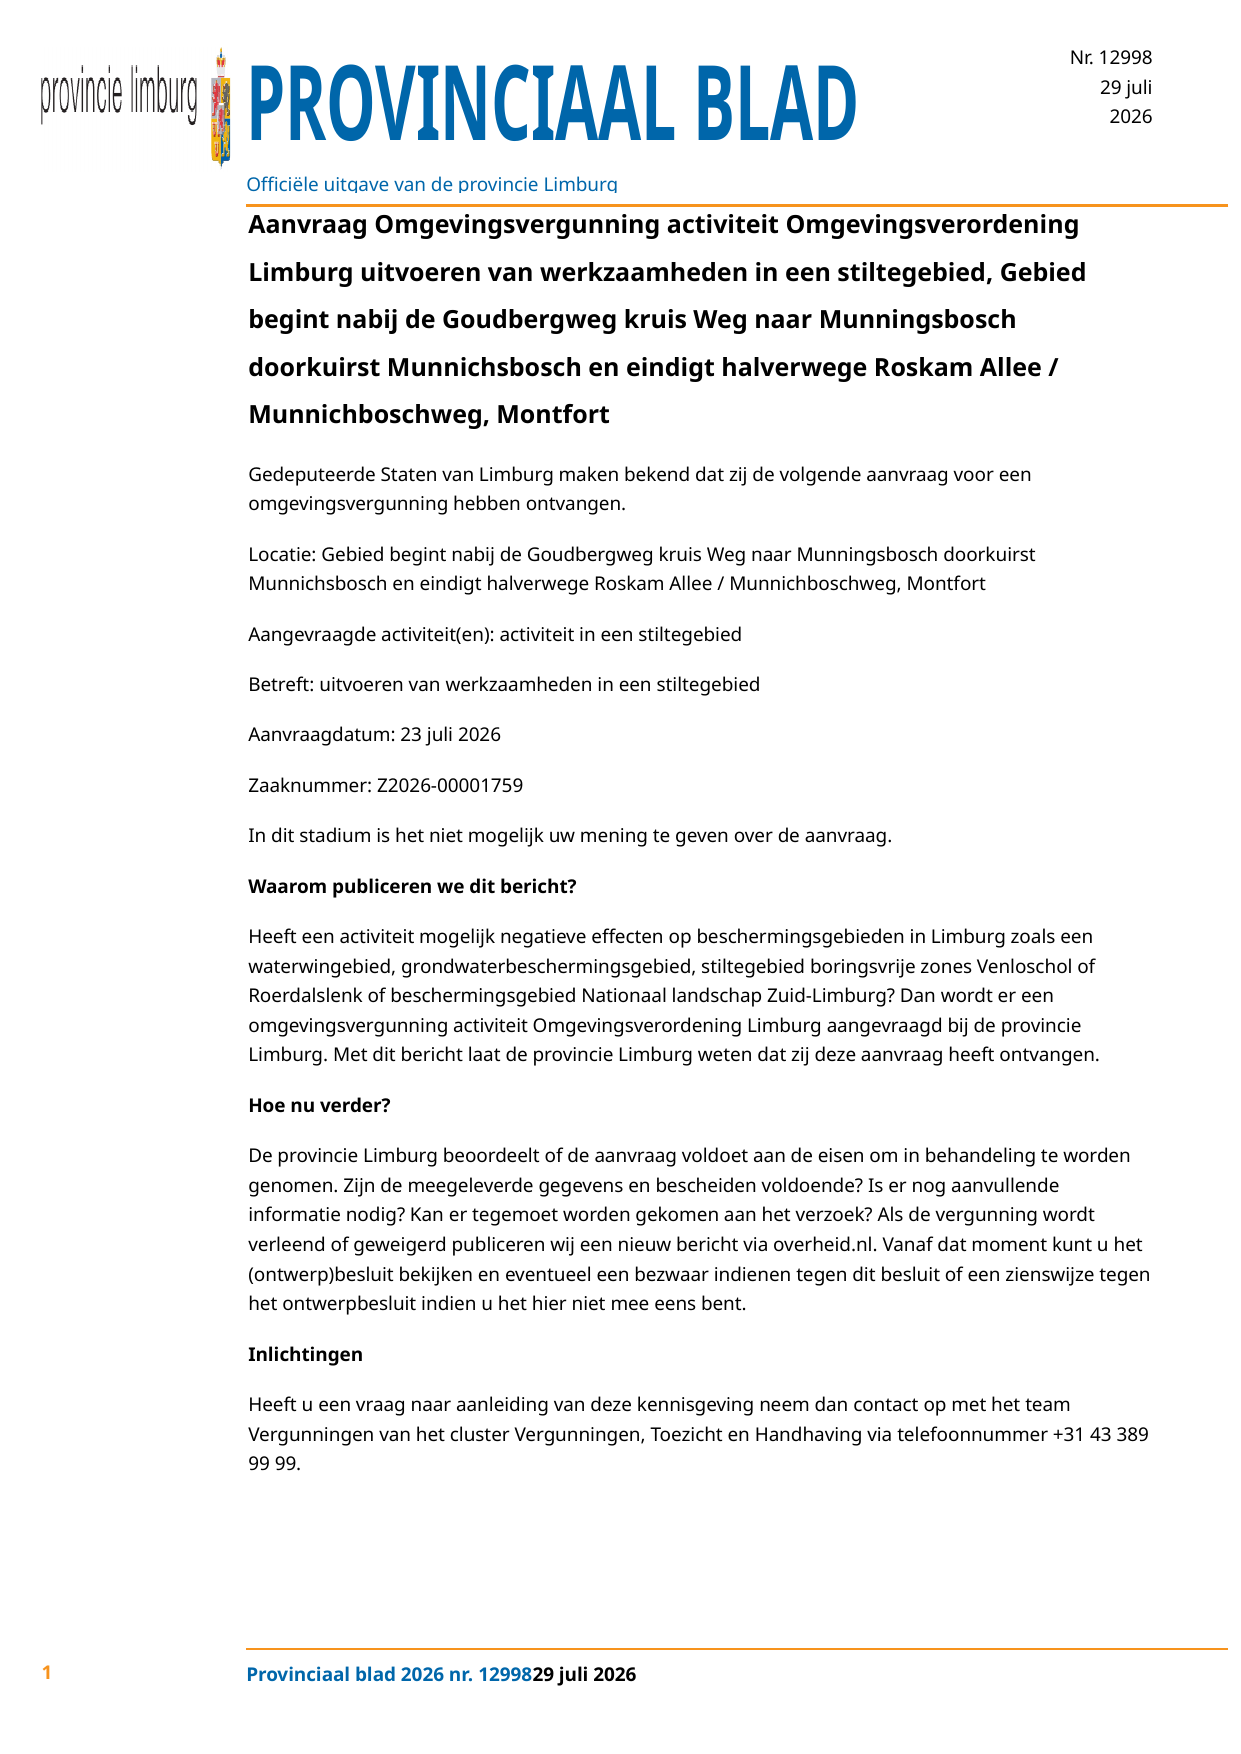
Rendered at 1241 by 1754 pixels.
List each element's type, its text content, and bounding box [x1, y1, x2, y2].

text Aanvraagdatum: 23 juli 2026 [248, 722, 1152, 747]
text Inlichtingen [248, 1341, 1152, 1366]
text De provincie Limburg beoordeelt of de aanvraag voldoet aan de eisen om in behandeling te worden genomen. Zijn de meegeleverde gegevens en bescheiden voldoende? Is er nog aanvullende informatie nodig? Kan er tegemoet worden gekomen aan het verzoek? Als de vergunning wordt verleend of geweigerd publiceren wij een nieuw bericht via overheid.nl. Vanaf dat moment kunt u het (ontwerp)besluit bekijken en eventueel een bezwaar indienen tegen dit besluit of een zienswijze tegen het ontwerpbesluit indien u het hier niet mee eens bent. [248, 1142, 1152, 1316]
text Gedeputeerde Staten van Limburg maken bekend dat zij de volgende aanvraag voor een omgevingsvergunning hebben ontvangen. [248, 461, 1152, 516]
text In dit stadium is het niet mogelijk uw mening te geven over de aanvraag. [248, 822, 1152, 848]
text Hoe nu verder? [248, 1092, 1152, 1118]
text Aangevraagde activiteit(en): activiteit in een stiltegebied [248, 621, 1152, 646]
text Heeft een activiteit mogelijk negatieve effecten op beschermingsgebieden in Limburg zoals een waterwingebied, grondwaterbeschermingsgebied, stiltegebied boringsvrije zones Venloschol of Roerdalslenk of beschermingsgebied Nationaal landschap Zuid-Limburg? Dan wordt er een omgevingsvergunning activiteit Omgevingsverordening Limburg aangevraagd bij de provincie Limburg. Met dit bericht laat de provincie Limburg weten dat zij deze aanvraag heeft ontvangen. [248, 923, 1152, 1067]
text Waarom publiceren we dit bericht? [248, 873, 1152, 898]
text Locatie: Gebied begint nabij de Goudbergweg kruis Weg naar Munningsbosch doorkuirst Munnichsbosch en eindigt halverwege Roskam Allee / Munnichboschweg, Montfort [248, 541, 1152, 596]
picture [41, 47, 231, 172]
text Betreft: uitvoeren van werkzaamheden in een stiltegebied [248, 671, 1152, 697]
text Zaaknummer: Z2026-00001759 [248, 772, 1152, 798]
text Aanvraag Omgevingsvergunning activiteit Omgevingsverordening Limburg uitvoeren van werkzaamheden in een stiltegebied, Gebied begint nabij de Goudbergweg kruis Weg naar Munningsbosch doorkuirst Munnichsbosch en eindigt halverwege Roskam Allee / Munnichboschweg, Montfort [248, 207, 1152, 431]
text Heeft u een vraag naar aanleiding van deze kennisgeving neem dan contact op met het team Vergunningen van het cluster Vergunningen, Toezicht en Handhaving via telefoonnummer +31 43 389 99 99. [248, 1391, 1152, 1476]
